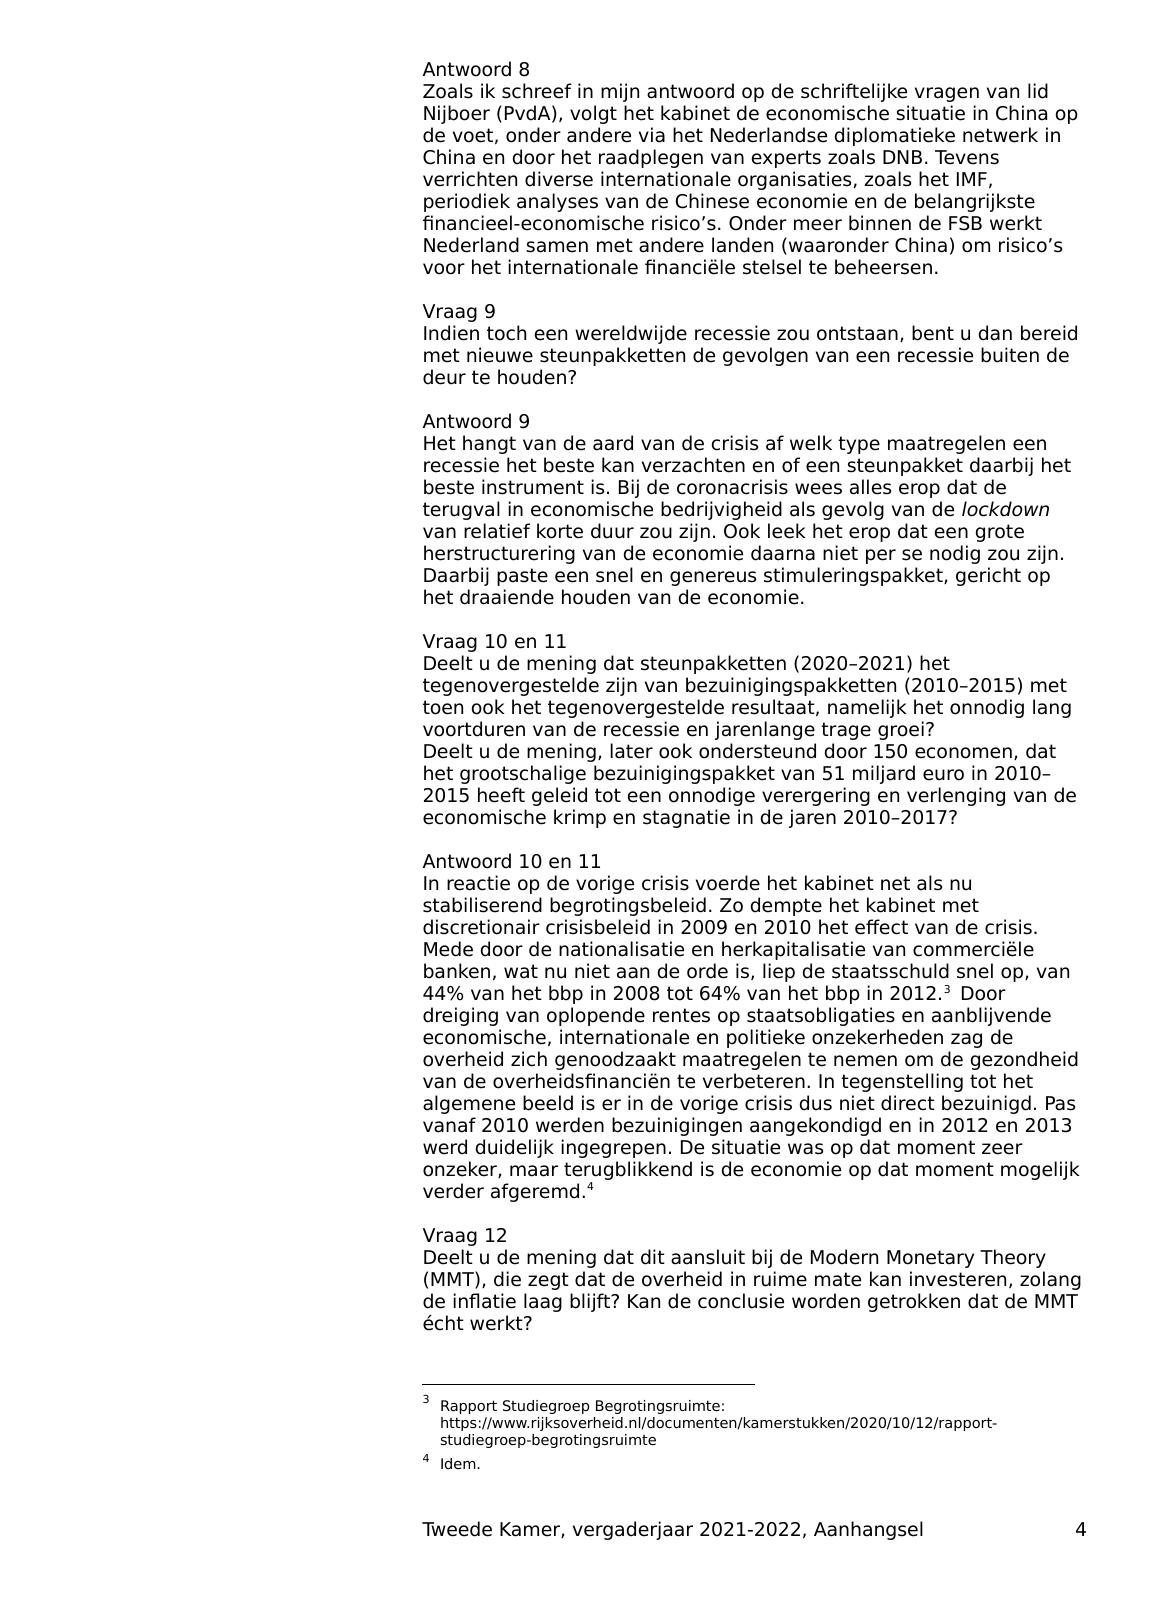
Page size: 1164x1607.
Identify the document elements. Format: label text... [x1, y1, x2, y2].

text Antwoord 8 [422, 59, 1087, 81]
text Deelt u de mening, later ook ondersteund door 150 economen, dat het grootschalige bezuinigingspakket van 51 miljard euro in 2010–2015 heeft geleid tot een onnodige verergering en verlenging van de economische krimp en stagnatie in de jaren 2010–2017? [422, 741, 1087, 829]
text Rapport Studiegroep Begrotingsruimte: https://www.rijksoverheid.nl/documenten/kamerstukken/2020/10/12/rapport-studiegroep-begrotingsruimte [422, 1393, 1087, 1449]
text Zoals ik schreef in mijn antwoord op de schriftelijke vragen van lid Nijboer (PvdA), volgt het kabinet de economische situatie in China op de voet, onder andere via het Nederlandse diplomatieke netwerk in China en door het raadplegen van experts zoals DNB. Tevens verrichten diverse internationale organisaties, zoals het IMF, periodiek analyses van de Chinese economie en de belangrijkste financieel-economische risico’s. Onder meer binnen de FSB werkt Nederland samen met andere landen (waaronder China) om risico’s voor het internationale financiële stelsel te beheersen. [422, 81, 1087, 279]
text Idem. [422, 1452, 1087, 1474]
text Vraag 10 en 11 [422, 631, 1087, 653]
text Antwoord 10 en 11 [422, 851, 1087, 873]
text Deelt u de mening dat steunpakketten (2020–2021) het tegenovergestelde zijn van bezuinigingspakketten (2010–2015) met toen ook het tegenovergestelde resultaat, namelijk het onnodig lang voortduren van de recessie en jarenlange trage groei? [422, 653, 1087, 741]
text Vraag 9 [422, 301, 1087, 323]
text Antwoord 9 [422, 411, 1087, 433]
text Het hangt van de aard van de crisis af welk type maatregelen een recessie het beste kan verzachten en of een steunpakket daarbij het beste instrument is. Bij de coronacrisis wees alles erop dat de terugval in economische bedrijvigheid als gevolg van de lockdown van relatief korte duur zou zijn. Ook leek het erop dat een grote herstructurering van de economie daarna niet per se nodig zou zijn. Daarbij paste een snel en genereus stimuleringspakket, gericht op het draaiende houden van de economie. [422, 433, 1087, 609]
text In reactie op de vorige crisis voerde het kabinet net als nu stabiliserend begrotingsbeleid. Zo dempte het kabinet met discretionair crisisbeleid in 2009 en 2010 het effect van de crisis. Mede door de nationalisatie en herkapitalisatie van commerciële banken, wat nu niet aan de orde is, liep de staatsschuld snel op, van 44% van het bbp in 2008 tot 64% van het bbp in 2012. Door dreiging van oplopende rentes op staatsobligaties en aanblijvende economische, internationale en politieke onzekerheden zag de overheid zich genoodzaakt maatregelen te nemen om de gezondheid van de overheidsfinanciën te verbeteren. In tegenstelling tot het algemene beeld is er in de vorige crisis dus niet direct bezuinigd. Pas vanaf 2010 werden bezuinigingen aangekondigd en in 2012 en 2013 werd duidelijk ingegrepen. De situatie was op dat moment zeer onzeker, maar terugblikkend is de economie op dat moment mogelijk verder afgeremd. [422, 873, 1087, 1203]
text Vraag 12 [422, 1225, 1087, 1247]
text Deelt u de mening dat dit aansluit bij de Modern Monetary Theory (MMT), die zegt dat de overheid in ruime mate kan investeren, zolang de inflatie laag blijft? Kan de conclusie worden getrokken dat de MMT écht werkt? [422, 1247, 1087, 1335]
text Indien toch een wereldwijde recessie zou ontstaan, bent u dan bereid met nieuwe steunpakketten de gevolgen van een recessie buiten de deur te houden? [422, 323, 1087, 389]
